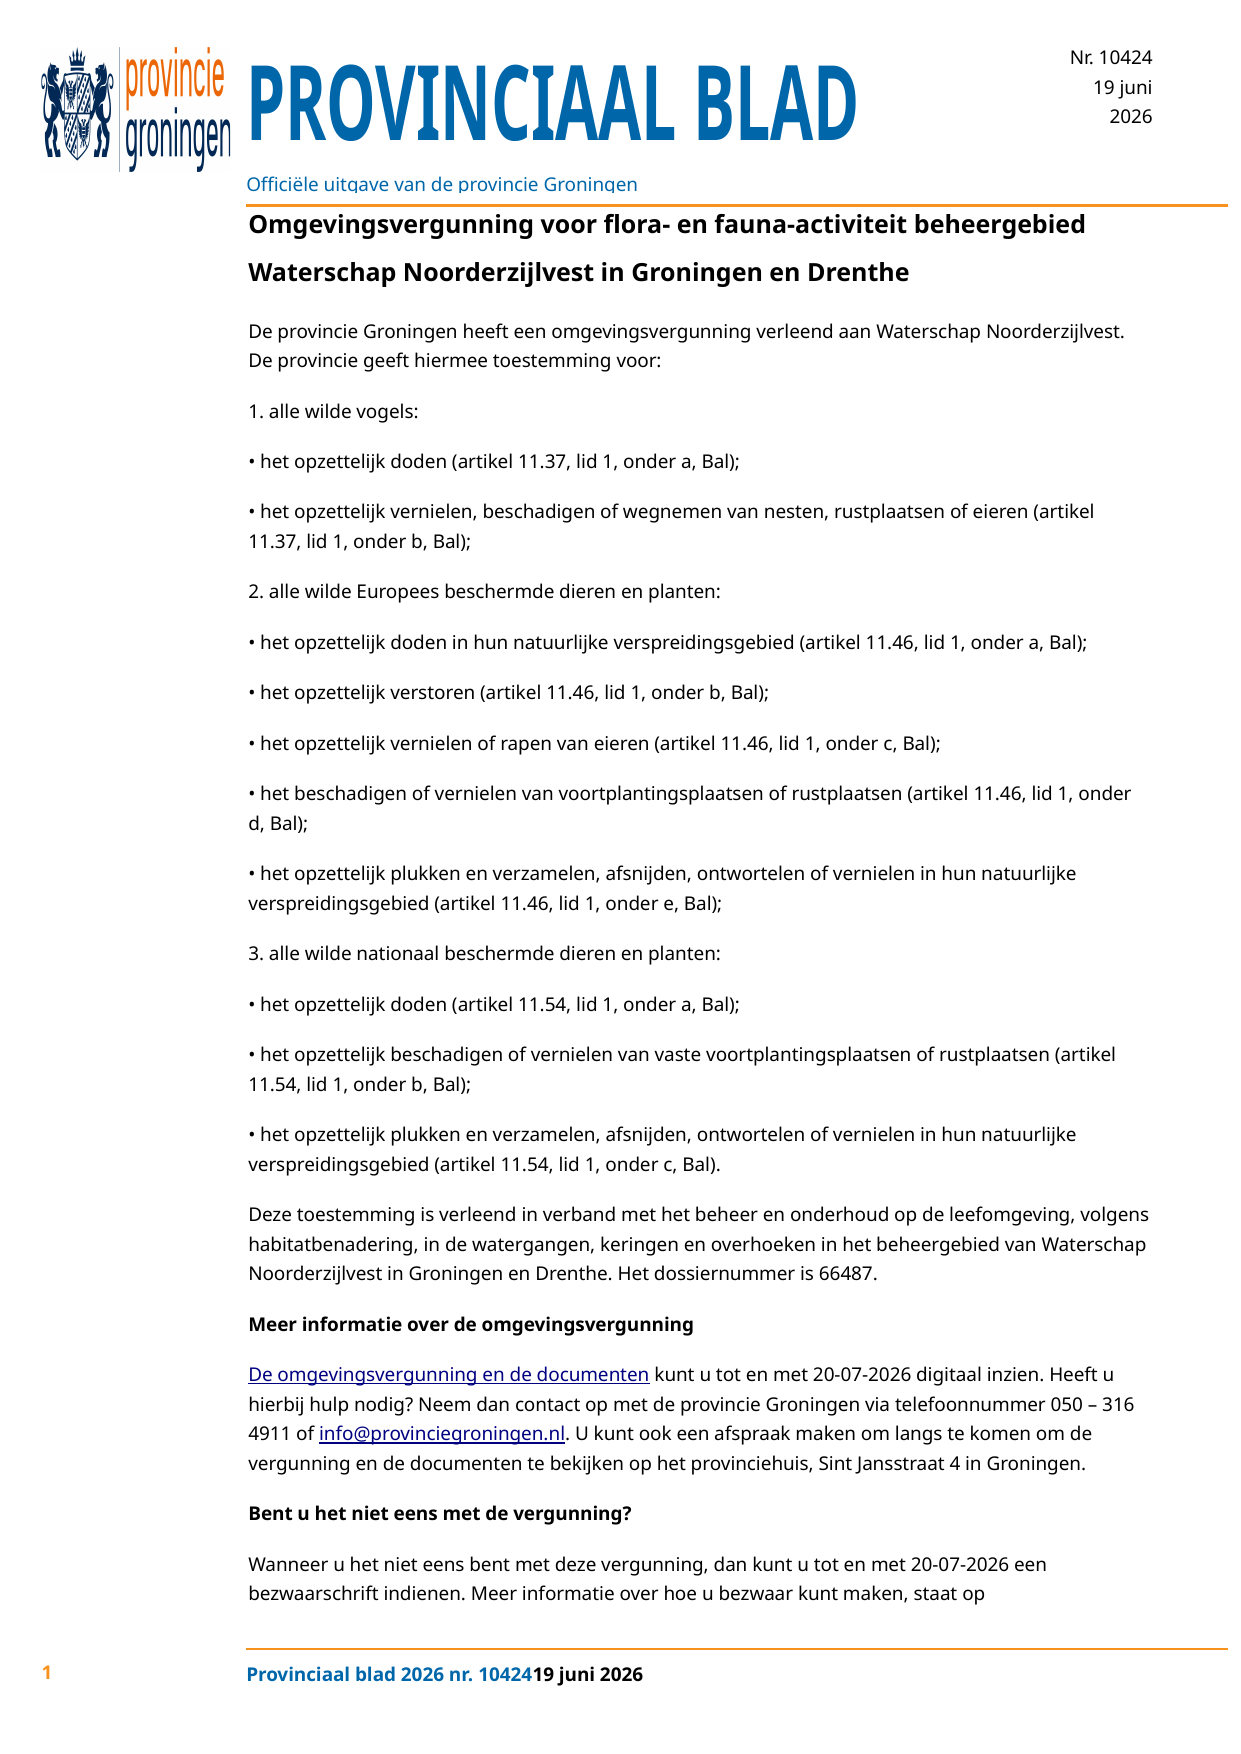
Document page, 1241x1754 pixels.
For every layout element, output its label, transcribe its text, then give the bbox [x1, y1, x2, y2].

text Omgevingsvergunning voor flora- en fauna-activiteit beheergebied Waterschap Noorderzijlvest in Groningen en Drenthe [248, 207, 1152, 288]
text Wanneer u het niet eens bent met deze vergunning, dan kunt u tot en met 20-07-2026 een bezwaarschrift indienen. Meer informatie over hoe u bezwaar kunt maken, staat op [248, 1551, 1152, 1606]
text Bent u het niet eens met de vergunning? [248, 1500, 1152, 1526]
text • het opzettelijk verstoren (artikel 11.46, lid 1, onder b, Bal); [248, 679, 1152, 705]
text De provincie Groningen heeft een omgevingsvergunning verleend aan Waterschap Noorderzijlvest. De provincie geeft hiermee toestemming voor: [248, 318, 1152, 373]
text • het beschadigen of vernielen van voortplantingsplaatsen of rustplaatsen (artikel 11.46, lid 1, onder d, Bal); [248, 780, 1152, 836]
text 3. alle wilde nationaal beschermde dieren en planten: [248, 940, 1152, 966]
text • het opzettelijk vernielen, beschadigen of wegnemen van nesten, rustplaatsen of eieren (artikel 11.37, lid 1, onder b, Bal); [248, 499, 1152, 554]
text • het opzettelijk doden in hun natuurlijke verspreidingsgebied (artikel 11.46, lid 1, onder a, Bal); [248, 629, 1152, 655]
text • het opzettelijk beschadigen of vernielen van vaste voortplantingsplaatsen of rustplaatsen (artikel 11.54, lid 1, onder b, Bal); [248, 1041, 1152, 1097]
picture [41, 47, 231, 172]
text • het opzettelijk doden (artikel 11.54, lid 1, onder a, Bal); [248, 991, 1152, 1017]
text Deze toestemming is verleend in verband met het beheer en onderhoud op de leefomgeving, volgens habitatbenadering, in de watergangen, keringen en overhoeken in het beheergebied van Waterschap Noorderzijlvest in Groningen en Drenthe. Het dossiernummer is 66487. [248, 1201, 1152, 1286]
text 1. alle wilde vogels: [248, 398, 1152, 424]
text Meer informatie over de omgevingsvergunning [248, 1311, 1152, 1337]
text De omgevingsvergunning en de documenten kunt u tot en met 20-07-2026 digitaal inzien. Heeft u hierbij hulp nodig? Neem dan contact op met de provincie Groningen via telefoonnummer 050 – 316 4911 of info@provinciegroningen.nl. U kunt ook een afspraak maken om langs te komen om de vergunning en de documenten te bekijken op het provinciehuis, Sint Jansstraat 4 in Groningen. [248, 1361, 1152, 1476]
text 2. alle wilde Europees beschermde dieren en planten: [248, 579, 1152, 604]
text • het opzettelijk plukken en verzamelen, afsnijden, ontwortelen of vernielen in hun natuurlijke verspreidingsgebied (artikel 11.46, lid 1, onder e, Bal); [248, 860, 1152, 916]
text • het opzettelijk vernielen of rapen van eieren (artikel 11.46, lid 1, onder c, Bal); [248, 730, 1152, 756]
text • het opzettelijk plukken en verzamelen, afsnijden, ontwortelen of vernielen in hun natuurlijke verspreidingsgebied (artikel 11.54, lid 1, onder c, Bal). [248, 1121, 1152, 1177]
text • het opzettelijk doden (artikel 11.37, lid 1, onder a, Bal); [248, 448, 1152, 474]
